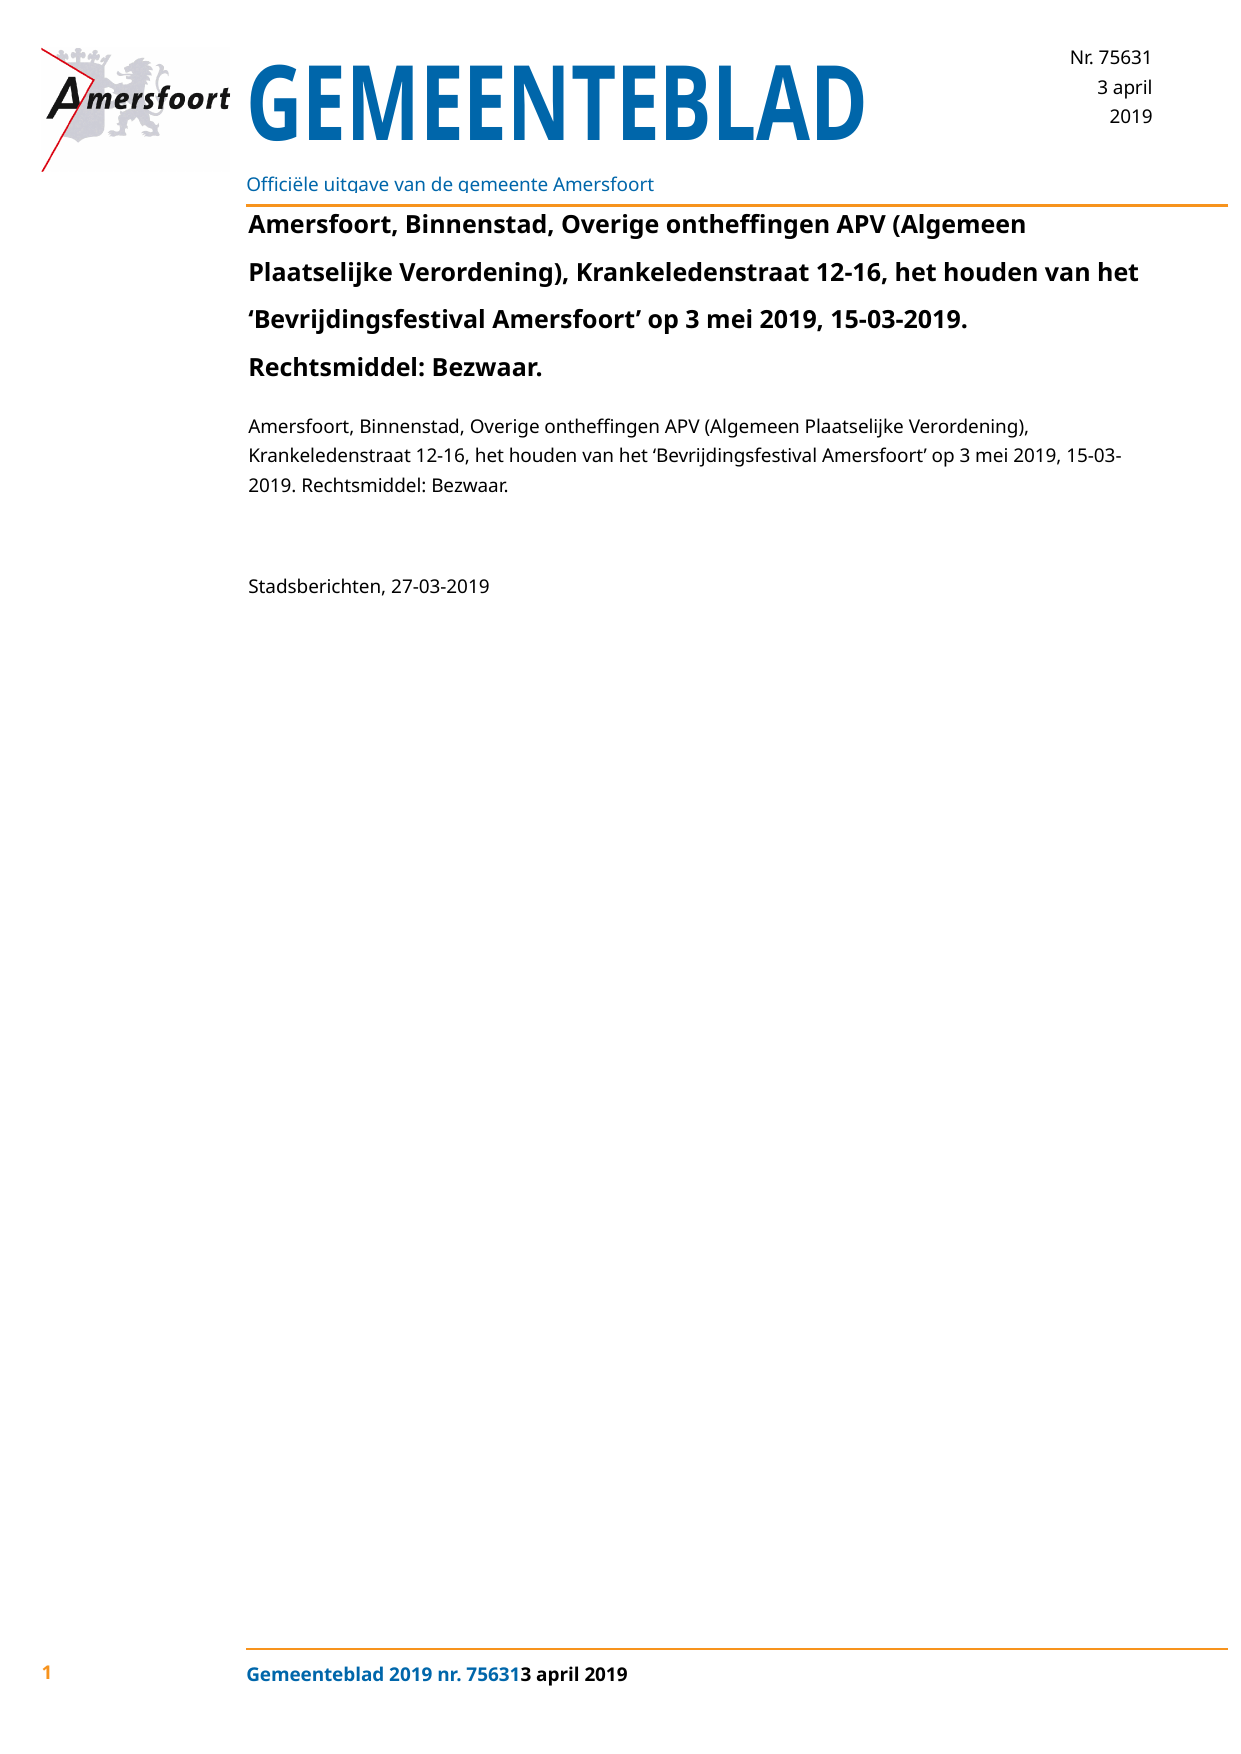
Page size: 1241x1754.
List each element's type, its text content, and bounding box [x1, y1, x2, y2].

picture [41, 47, 231, 172]
text Amersfoort, Binnenstad, Overige ontheffingen APV (Algemeen Plaatselijke Verordening), Krankeledenstraat 12-16, het houden van het ‘Bevrijdingsfestival Amersfoort’ op 3 mei 2019, 15-03-2019. Rechtsmiddel: Bezwaar. [248, 413, 1152, 498]
text Stadsberichten, 27-03-2019 [248, 573, 1152, 599]
text Amersfoort, Binnenstad, Overige ontheffingen APV (Algemeen Plaatselijke Verordening), Krankeledenstraat 12-16, het houden van het ‘Bevrijdingsfestival Amersfoort’ op 3 mei 2019, 15-03-2019. Rechtsmiddel: Bezwaar. [248, 207, 1152, 384]
